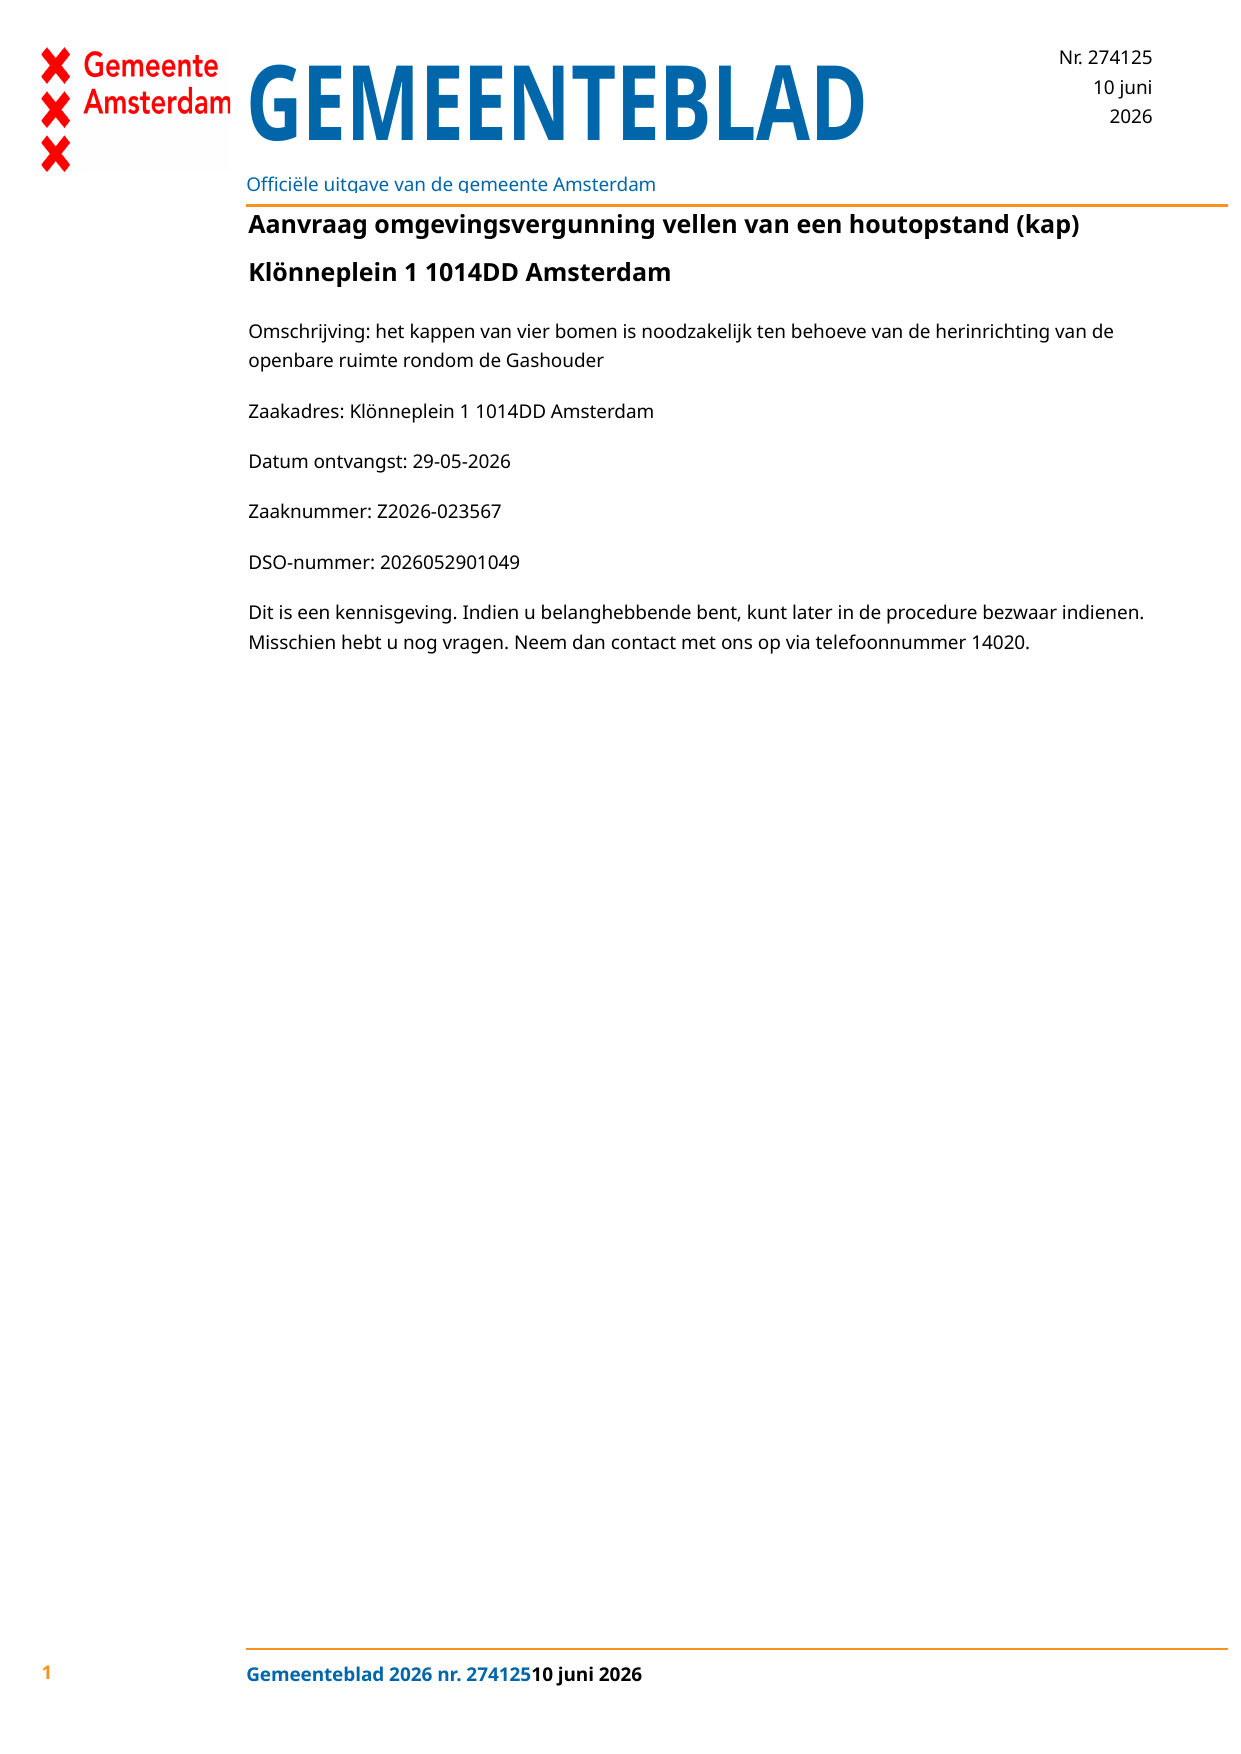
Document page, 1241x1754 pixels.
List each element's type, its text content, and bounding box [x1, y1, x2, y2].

text Zaaknummer: Z2026-023567 [248, 499, 1152, 524]
text Dit is een kennisgeving. Indien u belanghebbende bent, kunt later in de procedure bezwaar indienen. Misschien hebt u nog vragen. Neem dan contact met ons op via telefoonnummer 14020. [248, 599, 1152, 655]
text Omschrijving: het kappen van vier bomen is noodzakelijk ten behoeve van de herinrichting van de openbare ruimte rondom de Gashouder [248, 318, 1152, 373]
text Zaakadres: Klönneplein 1 1014DD Amsterdam [248, 398, 1152, 424]
text Aanvraag omgevingsvergunning vellen van een houtopstand (kap) Klönneplein 1 1014DD Amsterdam [248, 207, 1152, 288]
text DSO-nummer: 2026052901049 [248, 549, 1152, 575]
picture [41, 47, 231, 172]
text Datum ontvangst: 29-05-2026 [248, 448, 1152, 474]
